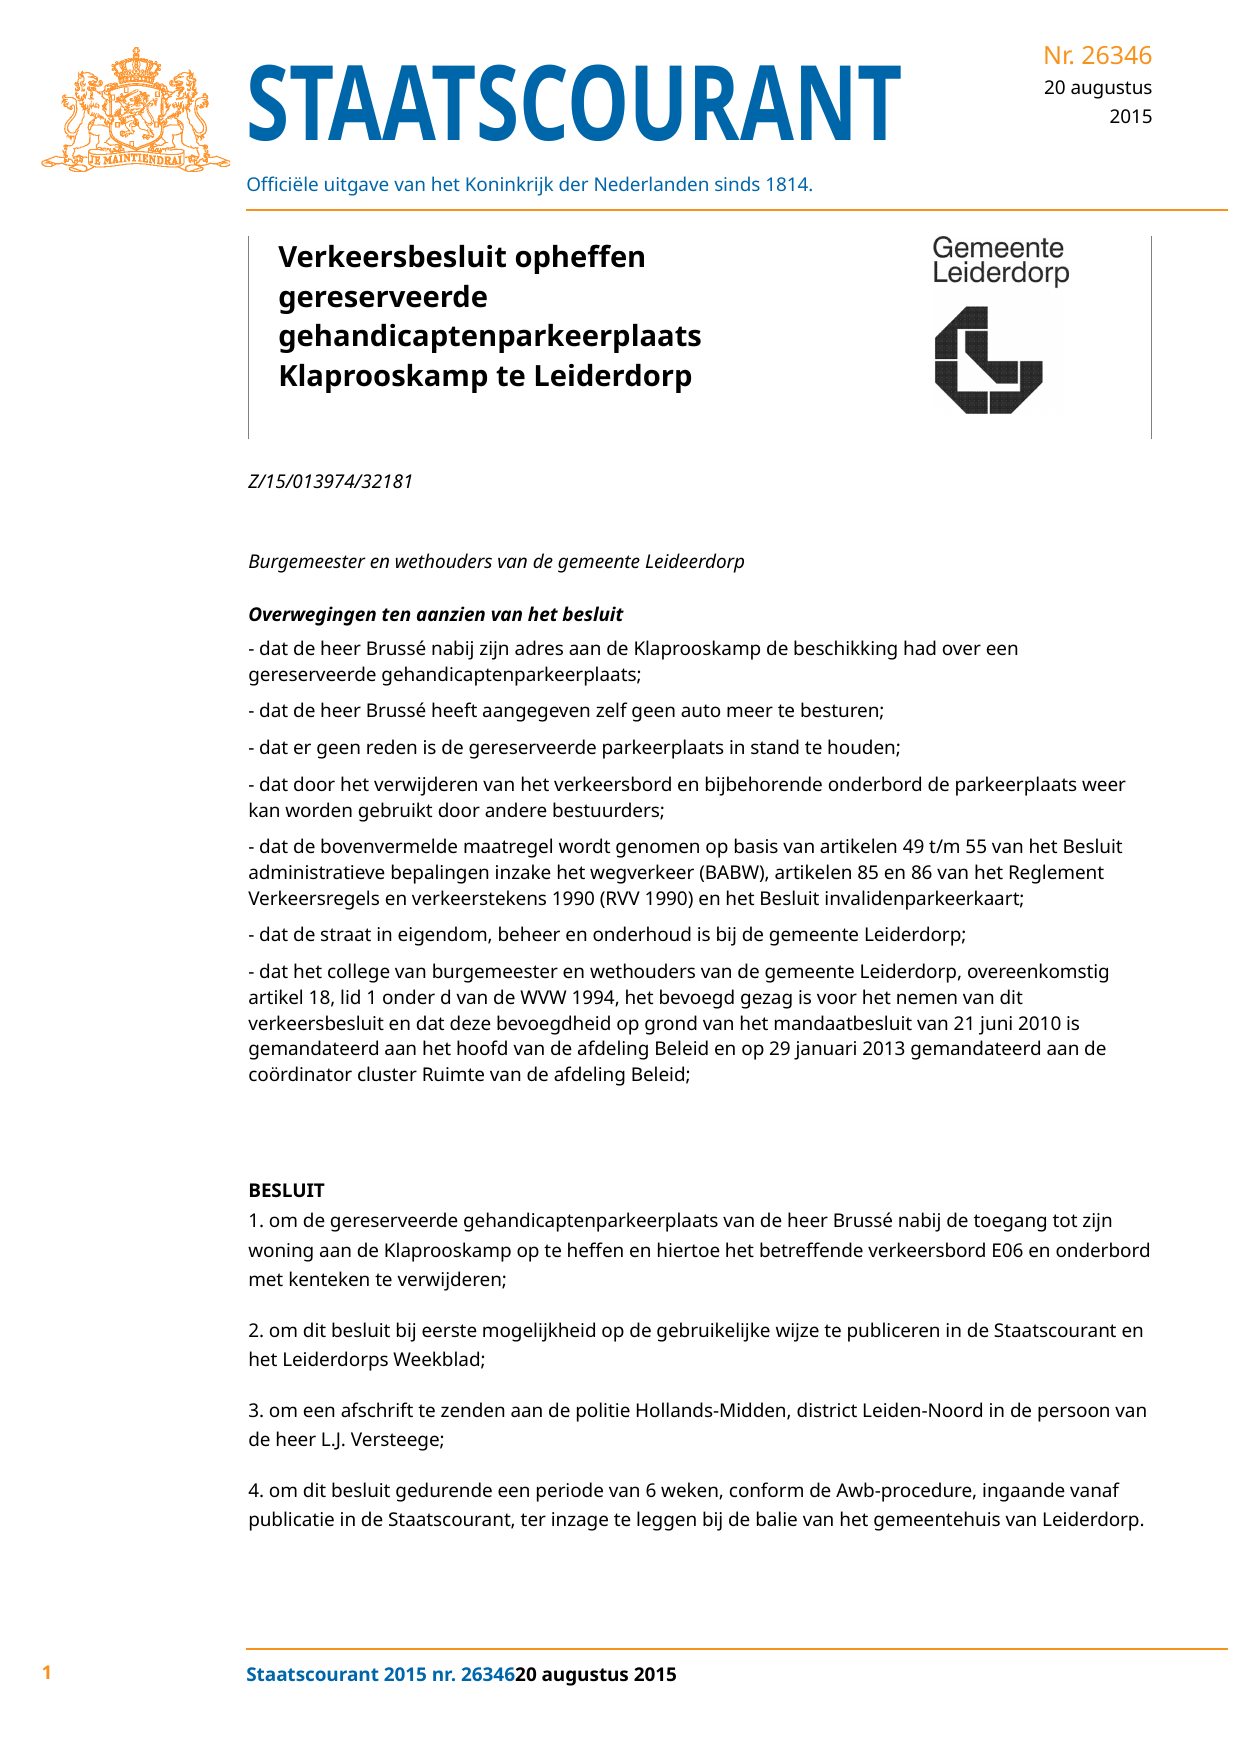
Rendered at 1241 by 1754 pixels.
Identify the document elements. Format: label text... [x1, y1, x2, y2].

text - dat de heer Brussé nabij zijn adres aan de Klaprooskamp de beschikking had over een gereserveerde gehandicaptenparkeerplaats; [248, 635, 1152, 687]
table_header Verkeersbesluit opheffen gereserveerde gehandicaptenparkeerplaats Klaprooskamp te Leiderdorp [249, 236, 850, 439]
text - dat de straat in eigendom, beheer en onderhoud is bij de gemeente Leiderdorp; [248, 922, 1152, 947]
text 4. om dit besluit gedurende een periode van 6 weken, conform de Awb-procedure, ingaande vanaf publicatie in de Staatscourant, ter inzage te leggen bij de balie van het gemeentehuis van Leiderdorp. [248, 1477, 1152, 1532]
table_header [850, 414, 1151, 439]
text Overwegingen ten aanzien van het besluit [248, 601, 1152, 627]
text - dat er geen reden is de gereserveerde parkeerplaats in stand te houden; [248, 734, 1152, 760]
text - dat de bovenvermelde maatregel wordt genomen op basis van artikelen 49 t/m 55 van het Besluit administratieve bepalingen inzake het wegverkeer (BABW), artikelen 85 en 86 van het Reglement Verkeersregels en verkeerstekens 1990 (RVV 1990) en het Besluit invalidenparkeerkaart; [248, 833, 1152, 911]
picture [41, 47, 231, 172]
text 1. om de gereserveerde gehandicaptenparkeerplaats van de heer Brussé nabij de toegang tot zijn woning aan de Klaprooskamp op te heffen en hiertoe het betreffende verkeersbord E06 en onderbord met kenteken te verwijderen; [248, 1207, 1152, 1292]
table_header [850, 236, 932, 413]
text BESLUIT [248, 1178, 1152, 1203]
text Z/15/013974/32181 [248, 469, 1152, 494]
text - dat de heer Brussé heeft aangegeven zelf geen auto meer te besturen; [248, 698, 1152, 723]
text - dat door het verwijderen van het verkeersbord en bijbehorende onderbord de parkeerplaats weer kan worden gebruikt door andere bestuurders; [248, 771, 1152, 822]
text Burgemeester en wethouders van de gemeente Leideerdorp [248, 548, 1152, 574]
text 3. om een afschrift te zenden aan de politie Hollands-Midden, district Leiden-Noord in de persoon van de heer L.J. Versteege; [248, 1397, 1152, 1452]
picture [932, 236, 1069, 414]
text 2. om dit besluit bij eerste mogelijkheid op de gebruikelijke wijze te publiceren in de Staatscourant en het Leiderdorps Weekblad; [248, 1317, 1152, 1372]
table_header [1069, 236, 1151, 413]
text - dat het college van burgemeester en wethouders van de gemeente Leiderdorp, overeenkomstig artikel 18, lid 1 onder d van de WVW 1994, het bevoegd gezag is voor het nemen van dit verkeersbesluit en dat deze bevoegdheid op grond van het mandaatbesluit van 21 juni 2010 is gemandateerd aan het hoofd van de afdeling Beleid en op 29 januari 2013 gemandateerd aan de coördinator cluster Ruimte van de afdeling Beleid; [248, 958, 1152, 1087]
